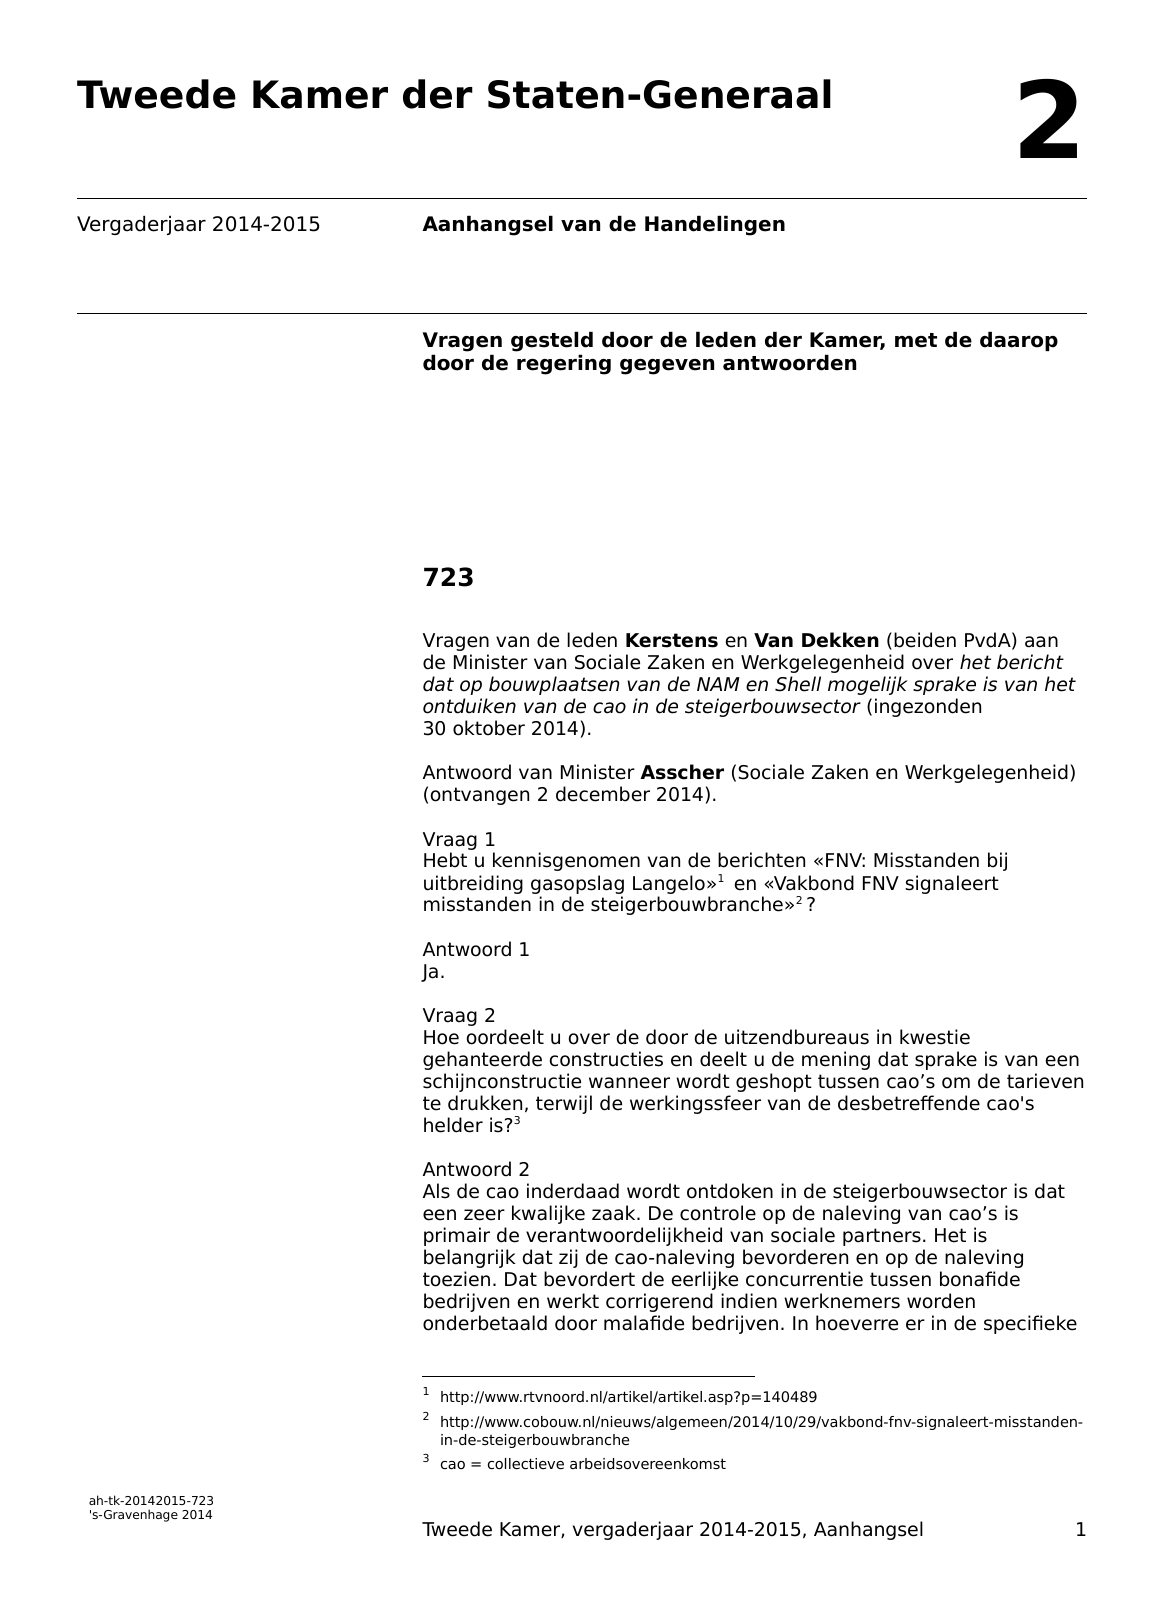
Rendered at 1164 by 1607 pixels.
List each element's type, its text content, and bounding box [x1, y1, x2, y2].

table_cell [77, 314, 422, 375]
table_header Tweede Kamer der Staten-Generaal [77, 59, 886, 198]
text 's-Gravenhage 2014 [88, 1508, 323, 1522]
text Antwoord 1 [422, 938, 1087, 961]
text Als de cao inderdaad wordt ontdoken in de steigerbouwsector is dat een zeer kwalijke zaak. De controle op de naleving van cao’s is primair de verantwoordelijkheid van sociale partners. Het is belangrijk dat zij de cao-naleving bevorderen en op de naleving toezien. Dat bevordert de eerlijke concurrentie tussen bonafide bedrijven en werkt corrigerend indien werknemers worden onderbetaald door malafide bedrijven. In hoeverre er in de specifieke [422, 1181, 1087, 1334]
text 723 [422, 563, 1087, 592]
text Vraag 1 [422, 828, 1087, 850]
text Vraag 2 [422, 1005, 1087, 1027]
text ah-tk-20142015-723 [88, 1494, 323, 1508]
text Ja. [422, 961, 1087, 982]
table_cell Vergaderjaar 2014-2015 [77, 199, 422, 313]
text http://www.rtvnoord.nl/artikel/artikel.asp?p=140489 [422, 1385, 1087, 1407]
table_cell Aanhangsel van de Handelingen [422, 199, 1087, 313]
text cao = collectieve arbeidsovereenkomst [422, 1452, 1087, 1474]
table_cell Vragen gesteld door de leden der Kamer, met de daarop door de regering gegeven antwoorden [422, 314, 1087, 375]
text Vragen van de leden Kerstens en Van Dekken (beiden PvdA) aan de Minister van Sociale Zaken en Werkgelegenheid over het bericht dat op bouwplaatsen van de NAM en Shell mogelijk sprake is van het ontduiken van de cao in de steigerbouwsector (ingezonden 30 oktober 2014). [422, 630, 1087, 740]
text Hebt u kennisgenomen van de berichten «FNV: Misstanden bij uitbreiding gasopslag Langelo» en «Vakbond FNV signaleert misstanden in de steigerbouwbranche»? [422, 850, 1087, 916]
text Hoe oordeelt u over de door de uitzendbureaus in kwestie gehanteerde constructies en deelt u de mening dat sprake is van een schijnconstructie wanneer wordt geshopt tussen cao’s om de tarieven te drukken, terwijl de werkingssfeer van de desbetreffende cao's helder is? [422, 1027, 1087, 1137]
text Antwoord van Minister Asscher (Sociale Zaken en Werkgelegenheid) (ontvangen 2 december 2014). [422, 762, 1087, 806]
text Antwoord 2 [422, 1159, 1087, 1181]
text http://www.cobouw.nl/nieuws/algemeen/2014/10/29/vakbond-fnv-signaleert-misstanden-in-de-steigerbouwbranche [422, 1410, 1087, 1449]
table_header 2 [886, 59, 1087, 198]
